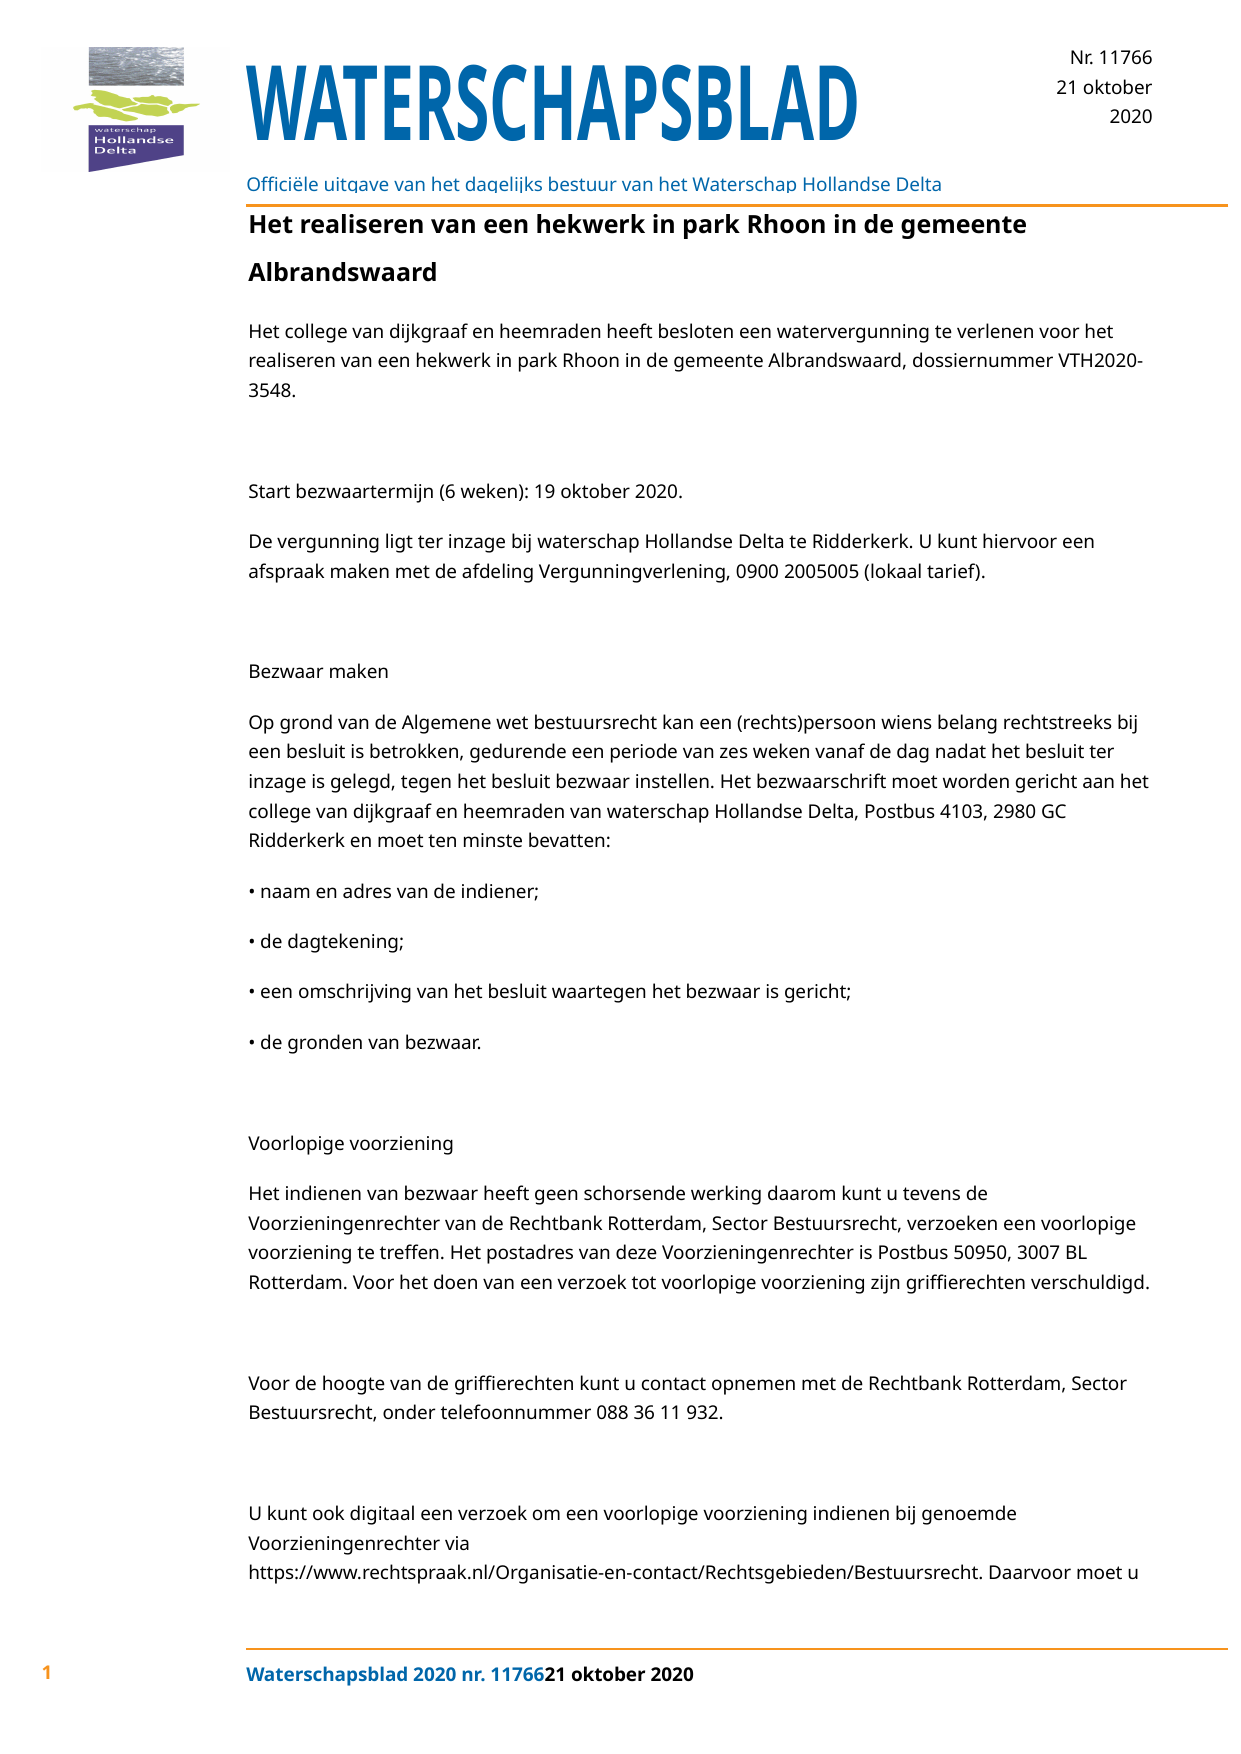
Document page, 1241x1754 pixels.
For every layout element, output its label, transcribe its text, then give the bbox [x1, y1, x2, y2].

text Het college van dijkgraaf en heemraden heeft besloten een watervergunning te verlenen voor het realiseren van een hekwerk in park Rhoon in de gemeente Albrandswaard, dossiernummer VTH2020-3548. [248, 318, 1152, 403]
text Op grond van de Algemene wet bestuursrecht kan een (rechts)persoon wiens belang rechtstreeks bij een besluit is betrokken, gedurende een periode van zes weken vanaf de dag nadat het besluit ter inzage is gelegd, tegen het besluit bezwaar instellen. Het bezwaarschrift moet worden gericht aan het college van dijkgraaf en heemraden van waterschap Hollandse Delta, Postbus 4103, 2980 GC Ridderkerk en moet ten minste bevatten: [248, 709, 1152, 853]
text Het realiseren van een hekwerk in park Rhoon in de gemeente Albrandswaard [248, 207, 1152, 288]
text • een omschrijving van het besluit waartegen het bezwaar is gericht; [248, 979, 1152, 1004]
text Bezwaar maken [248, 659, 1152, 684]
text De vergunning ligt ter inzage bij waterschap Hollandse Delta te Ridderkerk. U kunt hiervoor een afspraak maken met de afdeling Vergunningverlening, 0900 2005005 (lokaal tarief). [248, 528, 1152, 584]
text • de dagtekening; [248, 928, 1152, 954]
picture [41, 47, 231, 172]
text Het indienen van bezwaar heeft geen schorsende werking daarom kunt u tevens de Voorzieningenrechter van de Rechtbank Rotterdam, Sector Bestuursrecht, verzoeken een voorlopige voorziening te treffen. Het postadres van deze Voorzieningenrechter is Postbus 50950, 3007 BL Rotterdam. Voor het doen van een verzoek tot voorlopige voorziening zijn griffierechten verschuldigd. [248, 1180, 1152, 1295]
text • naam en adres van de indiener; [248, 878, 1152, 904]
text • de gronden van bezwaar. [248, 1029, 1152, 1055]
text U kunt ook digitaal een verzoek om een voorlopige voorziening indienen bij genoemde Voorzieningenrechter via https://www.rechtspraak.nl/Organisatie-en-contact/Rechtsgebieden/Bestuursrecht. Daarvoor moet u [248, 1500, 1152, 1585]
text Voorlopige voorziening [248, 1130, 1152, 1156]
text Voor de hoogte van de griffierechten kunt u contact opnemen met de Rechtbank Rotterdam, Sector Bestuursrecht, onder telefoonnummer 088 36 11 932. [248, 1370, 1152, 1425]
text Start bezwaartermijn (6 weken): 19 oktober 2020. [248, 478, 1152, 504]
